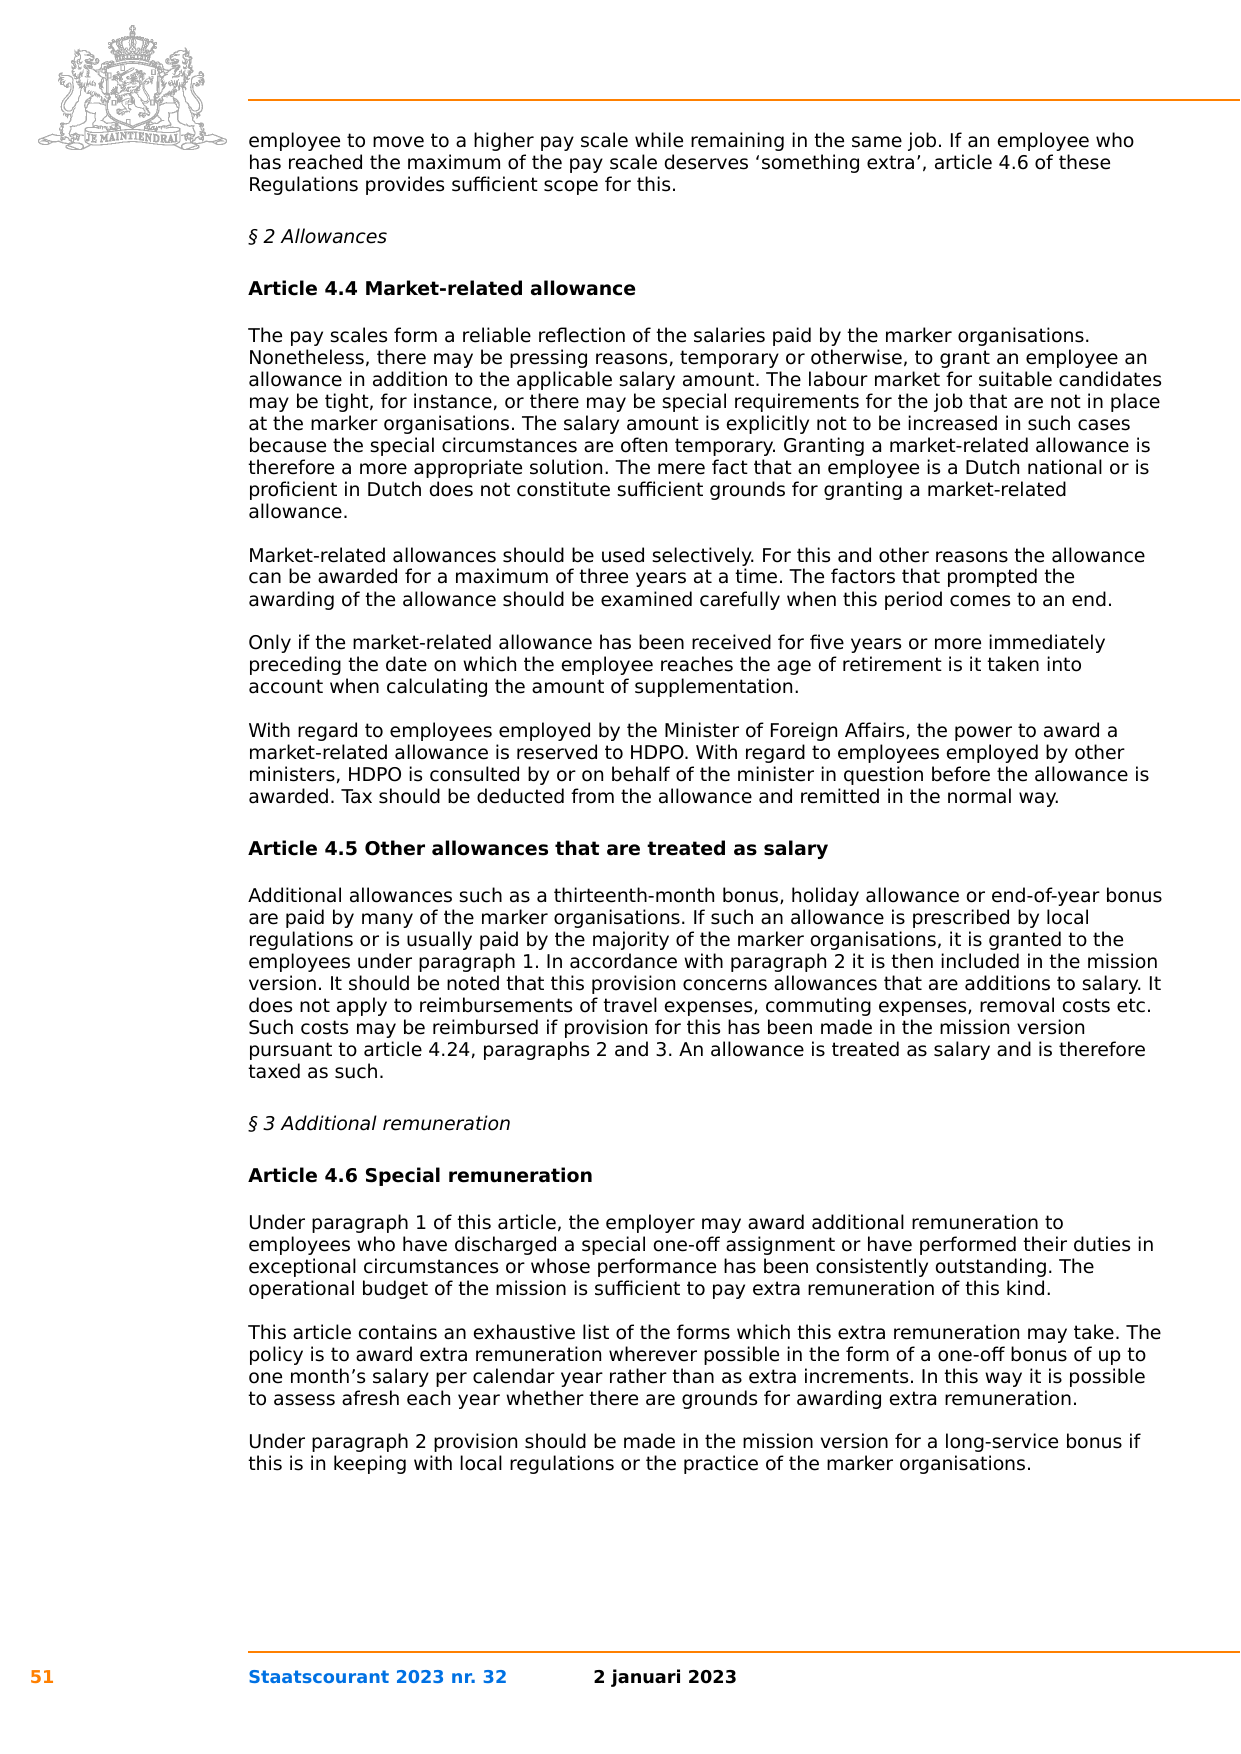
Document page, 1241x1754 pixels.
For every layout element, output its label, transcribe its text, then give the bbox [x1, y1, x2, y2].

subtitle § 3 Additional remuneration [248, 1113, 1163, 1135]
text Market-related allowances should be used selectively. For this and other reasons the allowance can be awarded for a maximum of three years at a time. The factors that prompted the awarding of the allowance should be examined carefully when this period comes to an end. [248, 544, 1163, 610]
text The pay scales form a reliable reflection of the salaries paid by the marker organisations. Nonetheless, there may be pressing reasons, temporary or otherwise, to grant an employee an allowance in addition to the applicable salary amount. The labour market for suitable candidates may be tight, for instance, or there may be special requirements for the job that are not in place at the marker organisations. The salary amount is explicitly not to be increased in such cases because the special circumstances are often temporary. Granting a market-related allowance is therefore a more appropriate solution. The mere fact that an employee is a Dutch national or is proficient in Dutch does not constitute sufficient grounds for granting a market-related allowance. [248, 325, 1163, 523]
subtitle § 2 Allowances [248, 226, 1163, 248]
subtitle Article 4.4 Market-related allowance [248, 278, 1163, 300]
text This article contains an exhaustive list of the forms which this extra remuneration may take. The policy is to award extra remuneration wherever possible in the form of a one-off bonus of up to one month’s salary per calendar year rather than as extra increments. In this way it is possible to assess afresh each year whether there are grounds for awarding extra remuneration. [248, 1322, 1163, 1409]
picture [38, 25, 227, 150]
text Under paragraph 1 of this article, the employer may award additional remuneration to employees who have discharged a special one-off assignment or have performed their duties in exceptional circumstances or whose performance has been consistently outstanding. The operational budget of the mission is sufficient to pay extra remuneration of this kind. [248, 1212, 1163, 1300]
text With regard to employees employed by the Minister of Foreign Affairs, the power to award a market-related allowance is reserved to HDPO. With regard to employees employed by other ministers, HDPO is consulted by or on behalf of the minister in question before the allowance is awarded. Tax should be deducted from the allowance and remitted in the normal way. [248, 720, 1163, 808]
text Under paragraph 2 provision should be made in the mission version for a long-service bonus if this is in keeping with local regulations or the practice of the marker organisations. [248, 1431, 1163, 1475]
text Additional allowances such as a thirteenth-month bonus, holiday allowance or end-of-year bonus are paid by many of the marker organisations. If such an allowance is prescribed by local regulations or is usually paid by the majority of the marker organisations, it is granted to the employees under paragraph 1. In accordance with paragraph 2 it is then included in the mission version. It should be noted that this provision concerns allowances that are additions to salary. It does not apply to reimbursements of travel expenses, commuting expenses, removal costs etc. Such costs may be reimbursed if provision for this has been made in the mission version pursuant to article 4.24, paragraphs 2 and 3. An allowance is treated as salary and is therefore taxed as such. [248, 885, 1163, 1083]
text employee to move to a higher pay scale while remaining in the same job. If an employee who has reached the maximum of the pay scale deserves ‘something extra’, article 4.6 of these Regulations provides sufficient scope for this. [248, 130, 1163, 196]
text Only if the market-related allowance has been received for five years or more immediately preceding the date on which the employee reaches the age of retirement is it taken into account when calculating the amount of supplementation. [248, 632, 1163, 698]
subtitle Article 4.5 Other allowances that are treated as salary [248, 838, 1163, 860]
subtitle Article 4.6 Special remuneration [248, 1165, 1163, 1187]
